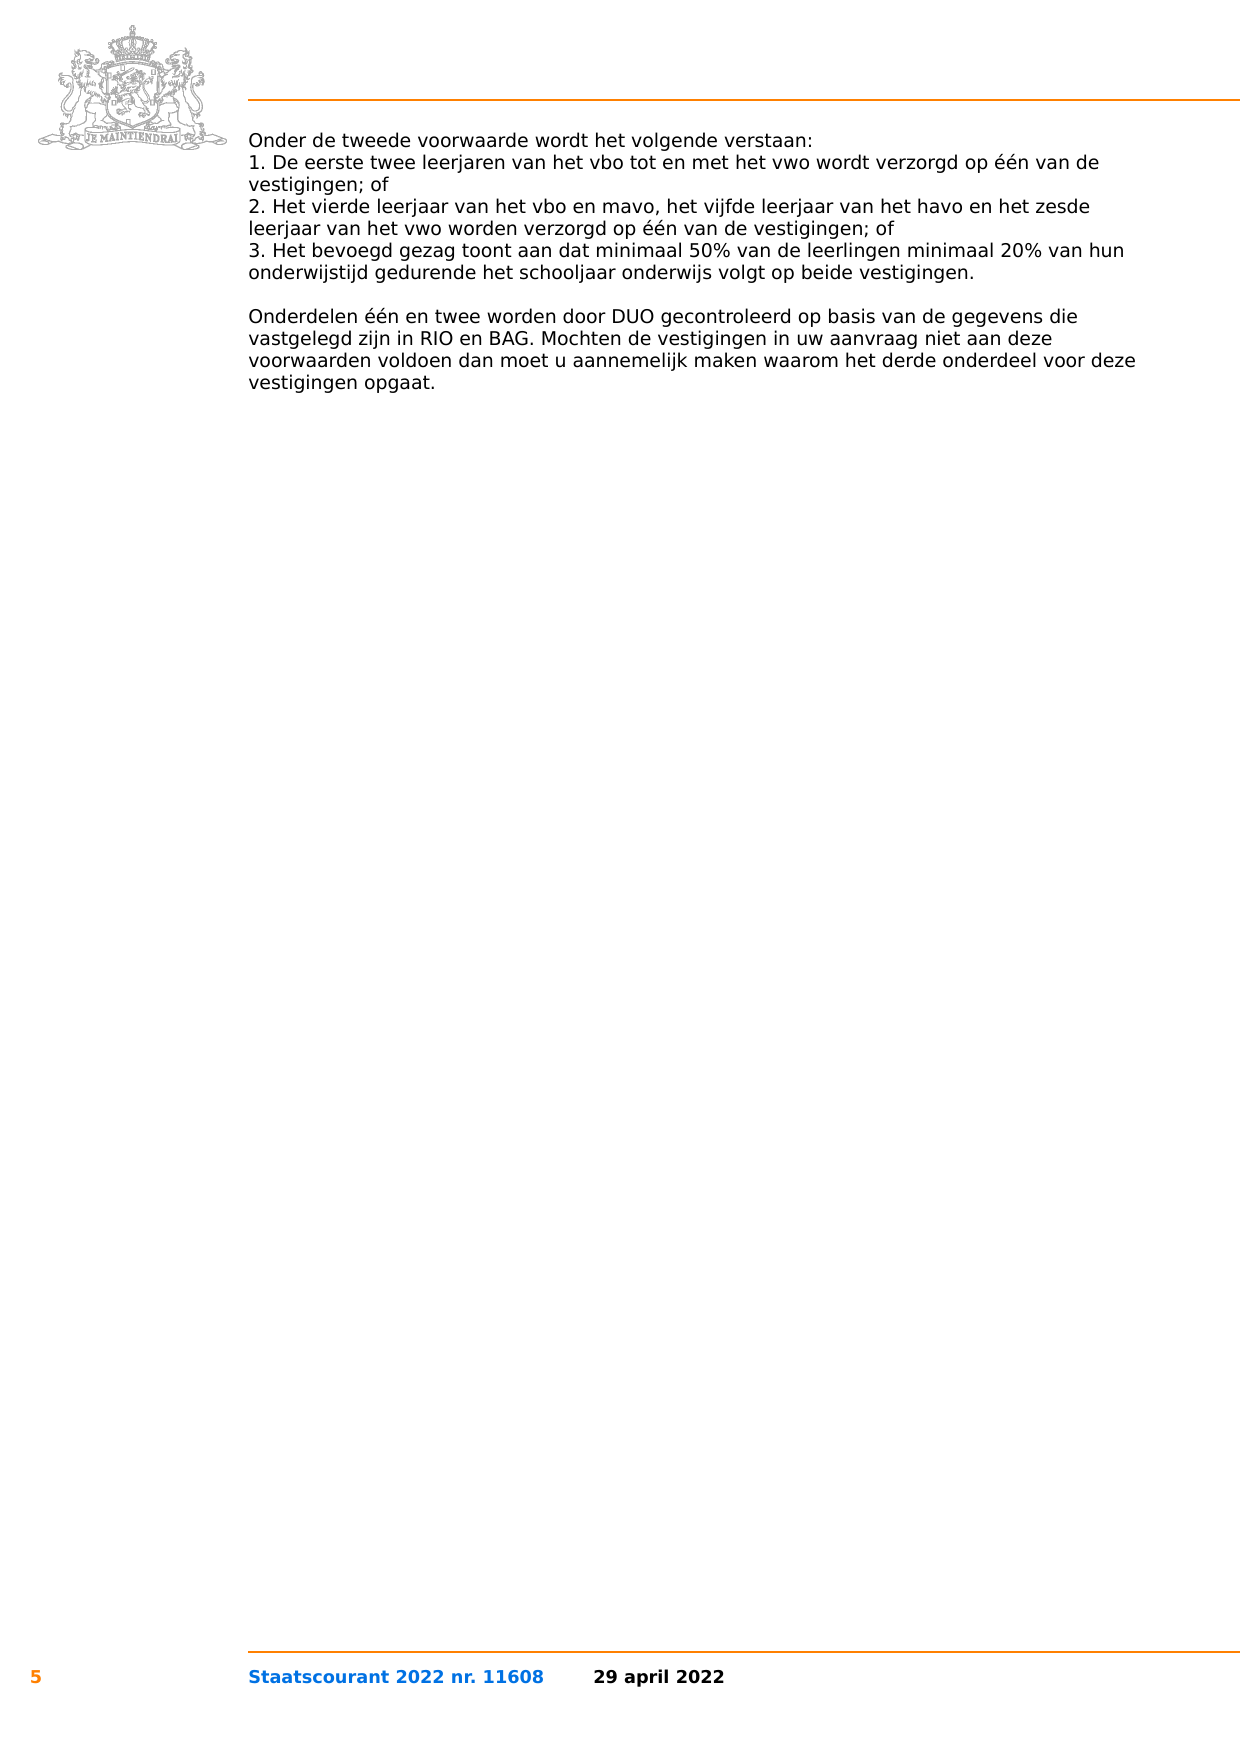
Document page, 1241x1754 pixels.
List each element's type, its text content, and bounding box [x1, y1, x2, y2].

text 3. Het bevoegd gezag toont aan dat minimaal 50% van de leerlingen minimaal 20% van hun onderwijstijd gedurende het schooljaar onderwijs volgt op beide vestigingen. [248, 240, 1163, 284]
text Onder de tweede voorwaarde wordt het volgende verstaan: [248, 130, 1163, 152]
picture [38, 25, 227, 150]
text 1. De eerste twee leerjaren van het vbo tot en met het vwo wordt verzorgd op één van de vestigingen; of [248, 152, 1163, 196]
text 2. Het vierde leerjaar van het vbo en mavo, het vijfde leerjaar van het havo en het zesde leerjaar van het vwo worden verzorgd op één van de vestigingen; of [248, 196, 1163, 240]
text Onderdelen één en twee worden door DUO gecontroleerd op basis van de gegevens die vastgelegd zijn in RIO en BAG. Mochten de vestigingen in uw aanvraag niet aan deze voorwaarden voldoen dan moet u aannemelijk maken waarom het derde onderdeel voor deze vestigingen opgaat. [248, 306, 1163, 393]
